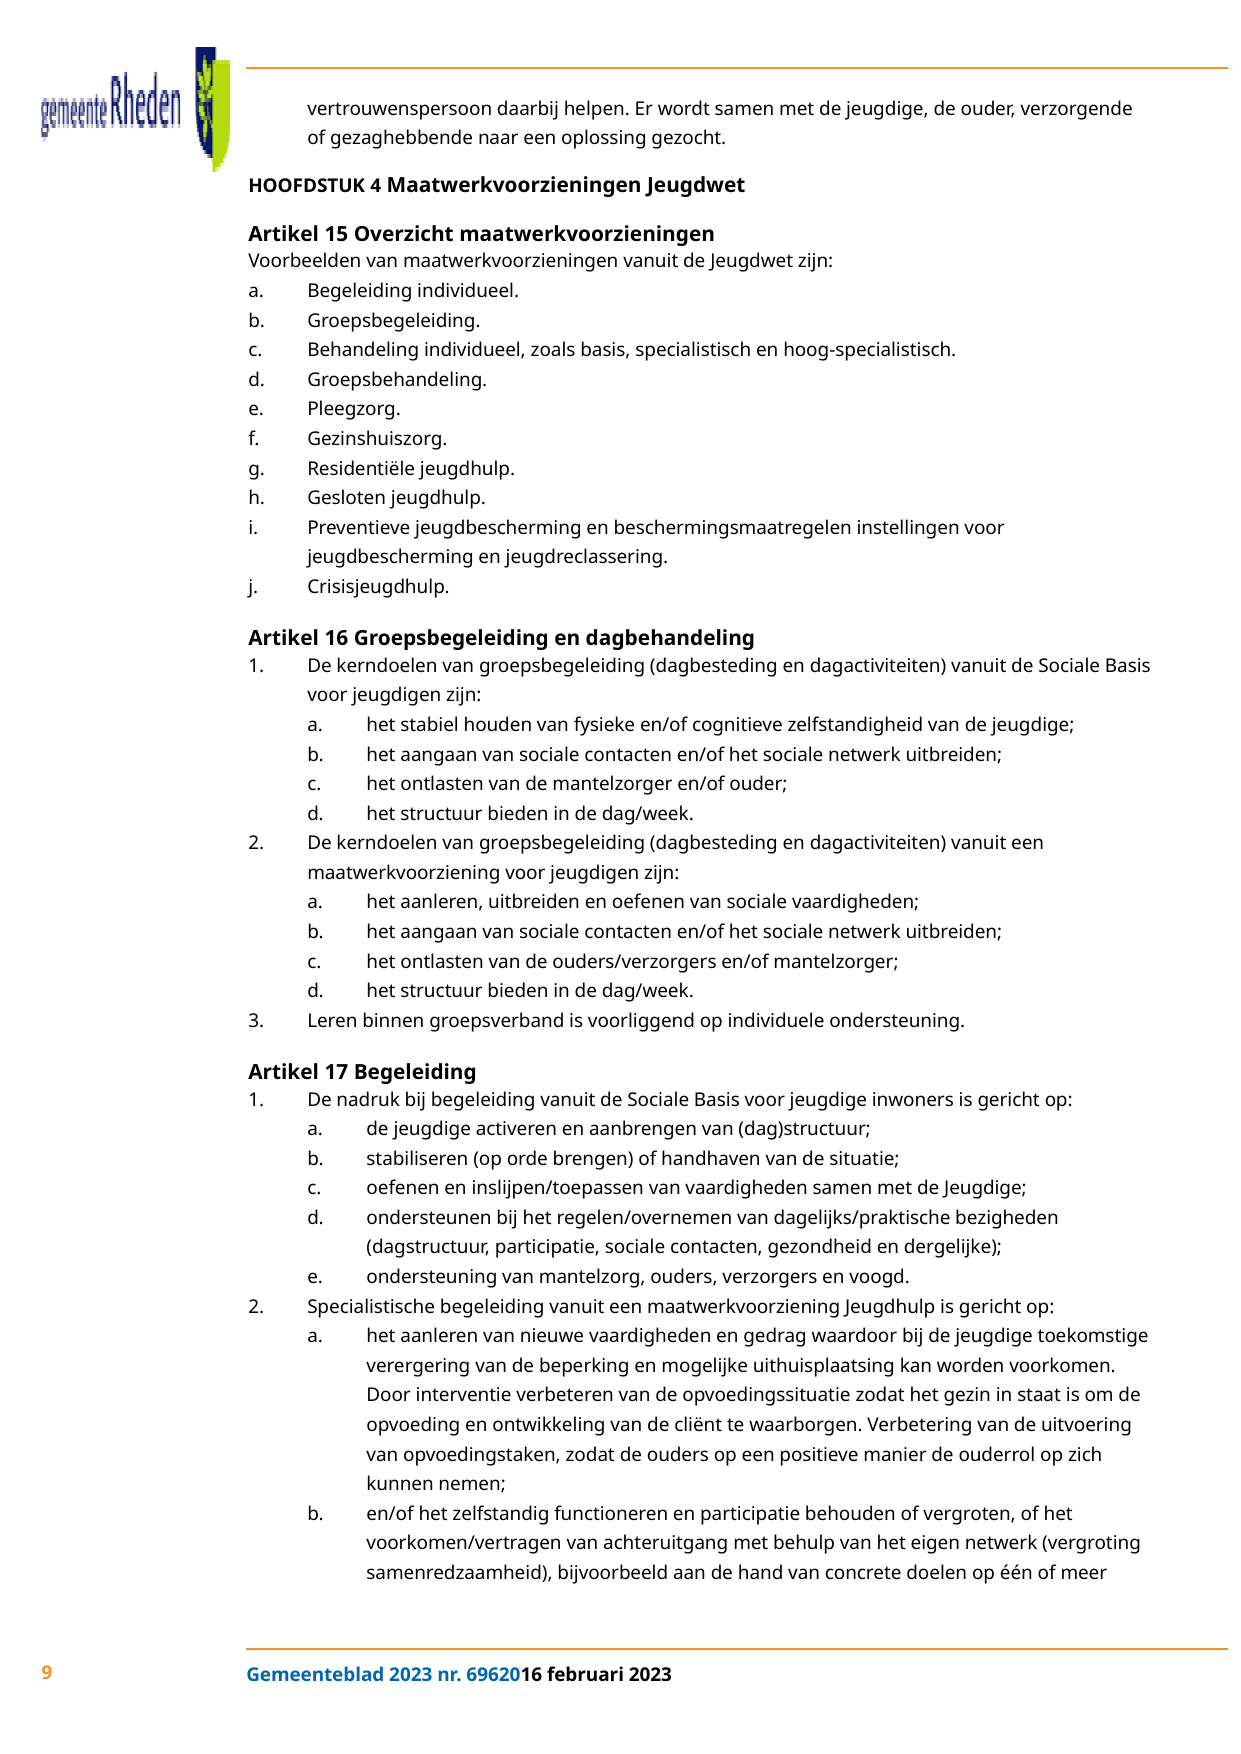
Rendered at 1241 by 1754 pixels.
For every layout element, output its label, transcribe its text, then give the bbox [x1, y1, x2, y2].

list het structuur bieden in de dag/week. [307, 800, 1152, 826]
text Artikel 17 Begeleiding [248, 1057, 1152, 1086]
text Voorbeelden van maatwerkvoorzieningen vanuit de Jeugdwet zijn: [248, 248, 1152, 273]
list Behandeling individueel, zoals basis, specialistisch en hoog-specialistisch. [248, 336, 1152, 362]
list Begeleiding individueel. [248, 277, 1152, 303]
text Artikel 15 Overzicht maatwerkvoorzieningen [248, 219, 1152, 248]
list het stabiel houden van fysieke en/of cognitieve zelfstandigheid van de jeugdige; [307, 711, 1152, 737]
list het ontlasten van de ouders/verzorgers en/of mantelzorger; [307, 948, 1152, 973]
list de jeugdige activeren en aanbrengen van (dag)structuur; [307, 1115, 1152, 1141]
list Gesloten jeugdhulp. [248, 484, 1152, 510]
list ondersteuning van mantelzorg, ouders, verzorgers en voogd. [307, 1263, 1152, 1289]
list Groepsbehandeling. [248, 366, 1152, 392]
list Crisisjeugdhulp. [248, 573, 1152, 599]
list Preventieve jeugdbescherming en beschermingsmaatregelen instellingen voor jeugdbescherming en jeugdreclassering. [248, 514, 1152, 569]
picture [41, 47, 231, 172]
list vertrouwenspersoon daarbij helpen. Er wordt samen met de jeugdige, de ouder, verzorgende of gezaghebbende naar een oplossing gezocht. [248, 95, 1152, 150]
list oefenen en inslijpen/toepassen van vaardigheden samen met de Jeugdige; [307, 1174, 1152, 1200]
list het aangaan van sociale contacten en/of het sociale netwerk uitbreiden; [307, 918, 1152, 944]
list stabiliseren (op orde brengen) of handhaven van de situatie; [307, 1145, 1152, 1171]
list het aangaan van sociale contacten en/of het sociale netwerk uitbreiden; [307, 741, 1152, 766]
text Artikel 16 Groepsbegeleiding en dagbehandeling [248, 623, 1152, 652]
text HOOFDSTUK 4 Maatwerkvoorzieningen Jeugdwet [248, 170, 1152, 198]
list Residentiële jeugdhulp. [248, 455, 1152, 481]
list Pleegzorg. [248, 396, 1152, 421]
list Leren binnen groepsverband is voorliggend op individuele ondersteuning. [248, 1007, 1152, 1033]
list ondersteunen bij het regelen/overnemen van dagelijks/praktische bezigheden (dagstructuur, participatie, sociale contacten, gezondheid en dergelijke); [307, 1204, 1152, 1259]
list en/of het zelfstandig functioneren en participatie behouden of vergroten, of het voorkomen/vertragen van achteruitgang met behulp van het eigen netwerk (vergroting samenredzaamheid), bijvoorbeeld aan de hand van concrete doelen op één of meer [307, 1500, 1152, 1585]
list Specialistische begeleiding vanuit een maatwerkvoorziening Jeugdhulp is gericht op: [248, 1293, 1152, 1319]
list het aanleren van nieuwe vaardigheden en gedrag waardoor bij de jeugdige toekomstige verergering van de beperking en mogelijke uithuisplaatsing kan worden voorkomen. Door interventie verbeteren van de opvoedingssituatie zodat het gezin in staat is om de opvoeding en ontwikkeling van de cliënt te waarborgen. Verbetering van de uitvoering van opvoedingstaken, zodat de ouders op een positieve manier de ouderrol op zich kunnen nemen; [307, 1322, 1152, 1496]
list De kerndoelen van groepsbegeleiding (dagbesteding en dagactiviteiten) vanuit de Sociale Basis voor jeugdigen zijn: [248, 652, 1152, 707]
list De nadruk bij begeleiding vanuit de Sociale Basis voor jeugdige inwoners is gericht op: [248, 1086, 1152, 1112]
list het structuur bieden in de dag/week. [307, 977, 1152, 1003]
list De kerndoelen van groepsbegeleiding (dagbesteding en dagactiviteiten) vanuit een maatwerkvoorziening voor jeugdigen zijn: [248, 829, 1152, 885]
list Groepsbegeleiding. [248, 307, 1152, 333]
list het aanleren, uitbreiden en oefenen van sociale vaardigheden; [307, 889, 1152, 914]
list het ontlasten van de mantelzorger en/of ouder; [307, 770, 1152, 796]
list Gezinshuiszorg. [248, 425, 1152, 451]
